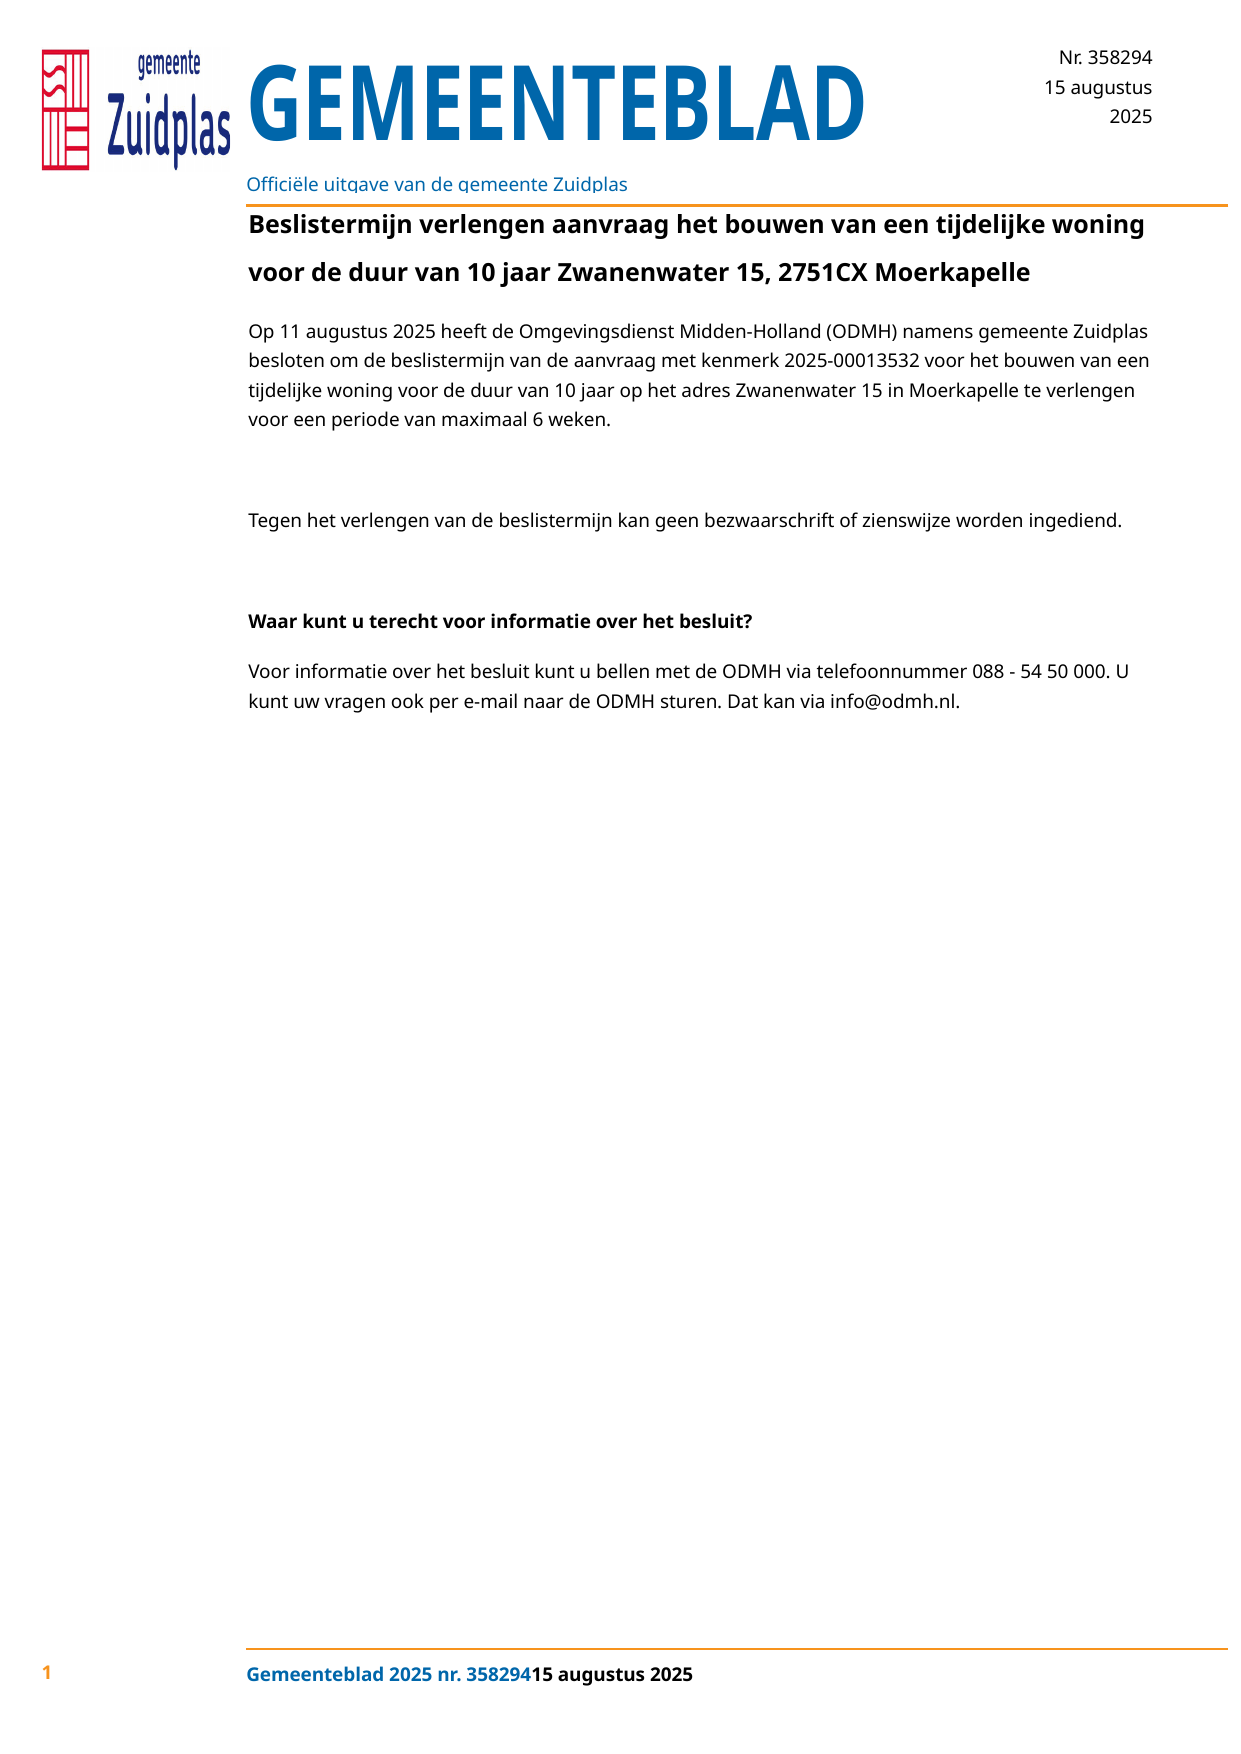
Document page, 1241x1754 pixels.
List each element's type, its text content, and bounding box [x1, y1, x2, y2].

text Op 11 augustus 2025 heeft de Omgevingsdienst Midden-Holland (ODMH) namens gemeente Zuidplas besloten om de beslistermijn van de aanvraag met kenmerk 2025-00013532 voor het bouwen van een tijdelijke woning voor de duur van 10 jaar op het adres Zwanenwater 15 in Moerkapelle te verlengen voor een periode van maximaal 6 weken. [248, 318, 1152, 432]
text Waar kunt u terecht voor informatie over het besluit? [248, 608, 1152, 634]
text Tegen het verlengen van de beslistermijn kan geen bezwaarschrift of zienswijze worden ingediend. [248, 507, 1152, 533]
text Beslistermijn verlengen aanvraag het bouwen van een tijdelijke woning voor de duur van 10 jaar Zwanenwater 15, 2751CX Moerkapelle [248, 207, 1152, 288]
picture [41, 47, 231, 172]
text Voor informatie over het besluit kunt u bellen met de ODMH via telefoonnummer 088 - 54 50 000. U kunt uw vragen ook per e-mail naar de ODMH sturen. Dat kan via info@odmh.nl. [248, 659, 1152, 714]
